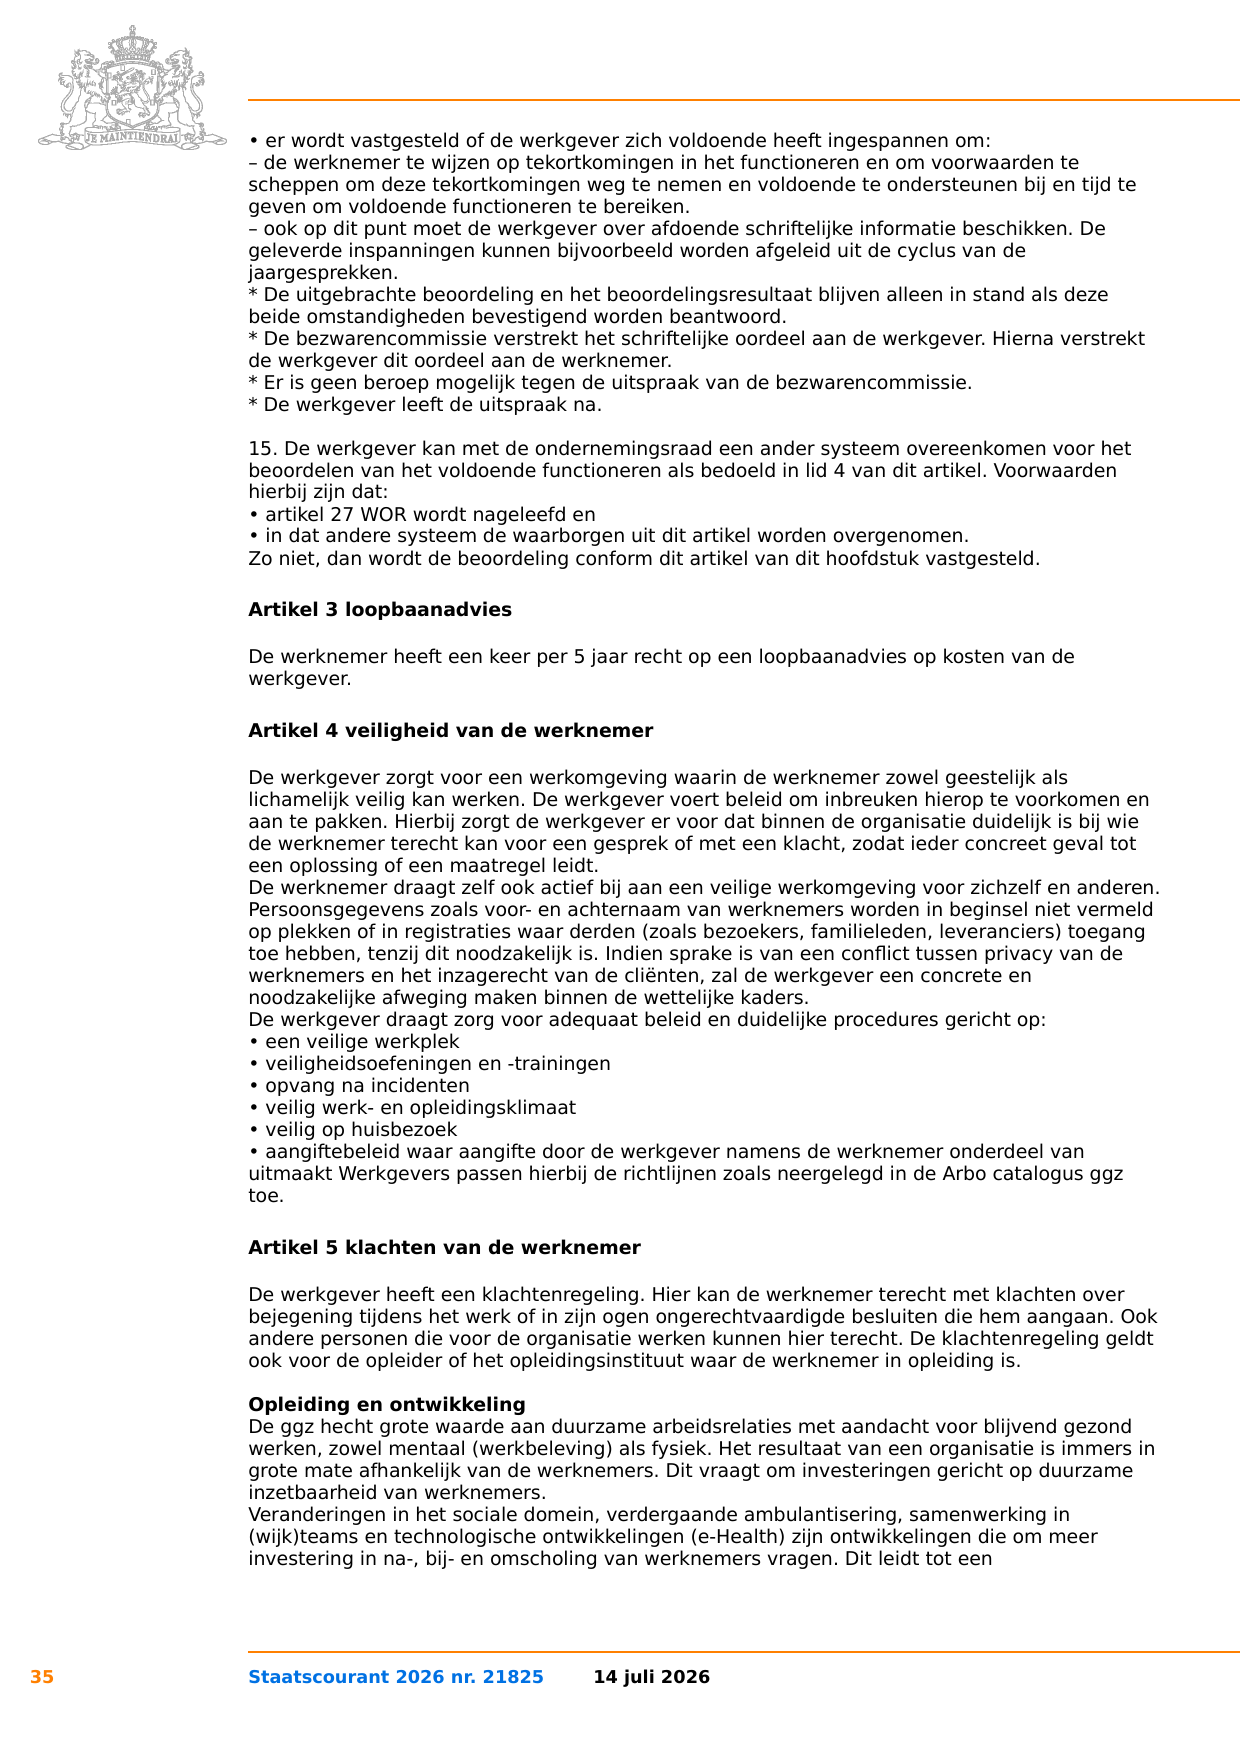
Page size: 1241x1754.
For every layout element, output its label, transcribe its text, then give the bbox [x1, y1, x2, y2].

text • veilig werk- en opleidingsklimaat [248, 1097, 1163, 1119]
text • veiligheidsoefeningen en -trainingen [248, 1053, 1163, 1075]
text – ook op dit punt moet de werkgever over afdoende schriftelijke informatie beschikken. De geleverde inspanningen kunnen bijvoorbeeld worden afgeleid uit de cyclus van de jaargesprekken. [248, 218, 1163, 284]
text Veranderingen in het sociale domein, verdergaande ambulantisering, samenwerking in (wijk)teams en technologische ontwikkelingen (e-Health) zijn ontwikkelingen die om meer investering in na-, bij- en omscholing van werknemers vragen. Dit leidt tot een [248, 1503, 1163, 1569]
text • opvang na incidenten [248, 1075, 1163, 1097]
text • aangiftebeleid waar aangifte door de werkgever namens de werknemer onderdeel van uitmaakt Werkgevers passen hierbij de richtlijnen zoals neergelegd in de Arbo catalogus ggz toe. [248, 1141, 1163, 1207]
text • er wordt vastgesteld of de werkgever zich voldoende heeft ingespannen om: [248, 130, 1163, 152]
text Persoonsgegevens zoals voor- en achternaam van werknemers worden in beginsel niet vermeld op plekken of in registraties waar derden (zoals bezoekers, familieleden, leveranciers) toegang toe hebben, tenzij dit noodzakelijk is. Indien sprake is van een conflict tussen privacy van de werknemers en het inzagerecht van de cliënten, zal de werkgever een concrete en noodzakelijke afweging maken binnen de wettelijke kaders. [248, 899, 1163, 1009]
text – de werknemer te wijzen op tekortkomingen in het functioneren en om voorwaarden te scheppen om deze tekortkomingen weg te nemen en voldoende te ondersteunen bij en tijd te geven om voldoende functioneren te bereiken. [248, 152, 1163, 218]
text • in dat andere systeem de waarborgen uit dit artikel worden overgenomen. [248, 525, 1163, 547]
subtitle Opleiding en ontwikkeling [248, 1394, 1163, 1416]
subtitle Artikel 4 veiligheid van de werknemer [248, 720, 1163, 742]
subtitle Artikel 5 klachten van de werknemer [248, 1237, 1163, 1259]
text De ggz hecht grote waarde aan duurzame arbeidsrelaties met aandacht voor blijvend gezond werken, zowel mentaal (werkbeleving) als fysiek. Het resultaat van een organisatie is immers in grote mate afhankelijk van de werknemers. Dit vraagt om investeringen gericht op duurzame inzetbaarheid van werknemers. [248, 1416, 1163, 1503]
picture [38, 25, 227, 150]
text * De werkgever leeft de uitspraak na. [248, 394, 1163, 416]
text De werkgever heeft een klachtenregeling. Hier kan de werknemer terecht met klachten over bejegening tijdens het werk of in zijn ogen ongerechtvaardigde besluiten die hem aangaan. Ook andere personen die voor de organisatie werken kunnen hier terecht. De klachtenregeling geldt ook voor de opleider of het opleidingsinstituut waar de werknemer in opleiding is. [248, 1284, 1163, 1372]
text • een veilige werkplek [248, 1031, 1163, 1053]
text De werknemer draagt zelf ook actief bij aan een veilige werkomgeving voor zichzelf en anderen. [248, 877, 1163, 899]
text * De uitgebrachte beoordeling en het beoordelingsresultaat blijven alleen in stand als deze beide omstandigheden bevestigend worden beantwoord. [248, 284, 1163, 328]
text De werkgever zorgt voor een werkomgeving waarin de werknemer zowel geestelijk als lichamelijk veilig kan werken. De werkgever voert beleid om inbreuken hierop te voorkomen en aan te pakken. Hierbij zorgt de werkgever er voor dat binnen de organisatie duidelijk is bij wie de werknemer terecht kan voor een gesprek of met een klacht, zodat ieder concreet geval tot een oplossing of een maatregel leidt. [248, 767, 1163, 877]
text * Er is geen beroep mogelijk tegen de uitspraak van de bezwarencommissie. [248, 372, 1163, 394]
text De werknemer heeft een keer per 5 jaar recht op een loopbaanadvies op kosten van de werkgever. [248, 646, 1163, 690]
text 15. De werkgever kan met de ondernemingsraad een ander systeem overeenkomen voor het beoordelen van het voldoende functioneren als bedoeld in lid 4 van dit artikel. Voorwaarden hierbij zijn dat: [248, 437, 1163, 503]
text • veilig op huisbezoek [248, 1119, 1163, 1141]
text • artikel 27 WOR wordt nageleefd en [248, 503, 1163, 525]
text Zo niet, dan wordt de beoordeling conform dit artikel van dit hoofdstuk vastgesteld. [248, 547, 1163, 569]
text * De bezwarencommissie verstrekt het schriftelijke oordeel aan de werkgever. Hierna verstrekt de werkgever dit oordeel aan de werknemer. [248, 328, 1163, 372]
subtitle Artikel 3 loopbaanadvies [248, 599, 1163, 621]
text De werkgever draagt zorg voor adequaat beleid en duidelijke procedures gericht op: [248, 1009, 1163, 1031]
